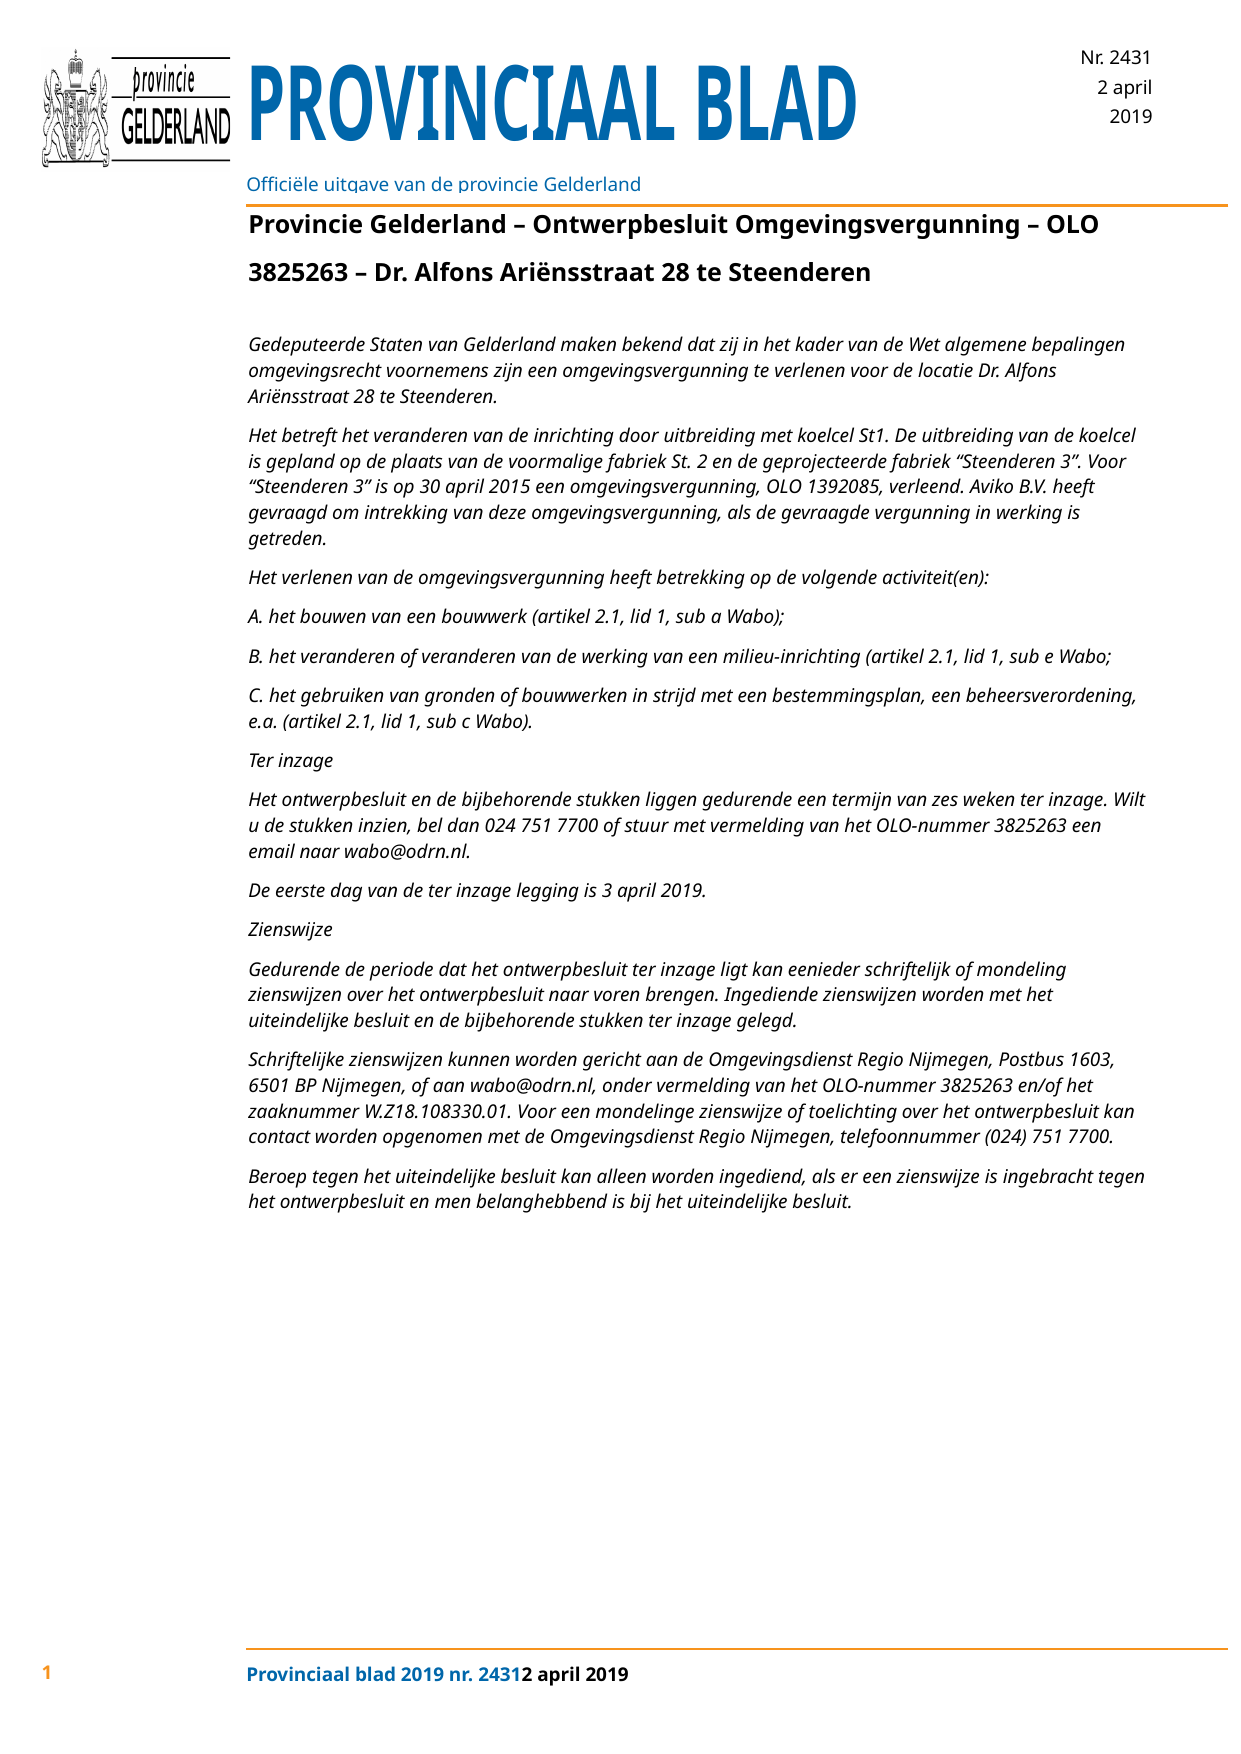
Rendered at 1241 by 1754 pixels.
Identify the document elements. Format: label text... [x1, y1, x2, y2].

text Zienswijze [248, 916, 1152, 942]
text De eerste dag van de ter inzage legging is 3 april 2019. [248, 877, 1152, 903]
text Provincie Gelderland – Ontwerpbesluit Omgevingsvergunning – OLO 3825263 – Dr. Alfons Ariënsstraat 28 te Steenderen [248, 207, 1152, 288]
text Gedeputeerde Staten van Gelderland maken bekend dat zij in het kader van de Wet algemene bepalingen omgevingsrecht voornemens zijn een omgevingsvergunning te verlenen voor de locatie Dr. Alfons Ariënsstraat 28 te Steenderen. [248, 331, 1152, 409]
text Beroep tegen het uiteindelijke besluit kan alleen worden ingediend, als er een zienswijze is ingebracht tegen het ontwerpbesluit en men belanghebbend is bij het uiteindelijke besluit. [248, 1163, 1152, 1214]
text Het ontwerpbesluit en de bijbehorende stukken liggen gedurende een termijn van zes weken ter inzage. Wilt u de stukken inzien, bel dan 024 751 7700 of stuur met vermelding van het OLO-nummer 3825263 een email naar wabo@odrn.nl. [248, 786, 1152, 864]
text B. het veranderen of veranderen van de werking van een milieu-inrichting (artikel 2.1, lid 1, sub e Wabo; [248, 643, 1152, 669]
text Ter inzage [248, 747, 1152, 773]
text Gedurende de periode dat het ontwerpbesluit ter inzage ligt kan eenieder schriftelijk of mondeling zienswijzen over het ontwerpbesluit naar voren brengen. Ingediende zienswijzen worden met het uiteindelijke besluit en de bijbehorende stukken ter inzage gelegd. [248, 956, 1152, 1033]
text C. het gebruiken van gronden of bouwwerken in strijd met een bestemmingsplan, een beheersverordening, e.a. (artikel 2.1, lid 1, sub c Wabo). [248, 682, 1152, 734]
text Schriftelijke zienswijzen kunnen worden gericht aan de Omgevingsdienst Regio Nijmegen, Postbus 1603, 6501 BP Nijmegen, of aan wabo@odrn.nl, onder vermelding van het OLO-nummer 3825263 en/of het zaaknummer W.Z18.108330.01. Voor een mondelinge zienswijze of toelichting over het ontwerpbesluit kan contact worden opgenomen met de Omgevingsdienst Regio Nijmegen, telefoonnummer (024) 751 7700. [248, 1046, 1152, 1149]
text Het verlenen van de omgevingsvergunning heeft betrekking op de volgende activiteit(en): [248, 564, 1152, 590]
text A. het bouwen van een bouwwerk (artikel 2.1, lid 1, sub a Wabo); [248, 604, 1152, 629]
picture [41, 47, 231, 172]
text Het betreft het veranderen van de inrichting door uitbreiding met koelcel St1. De uitbreiding van de koelcel is gepland op de plaats van de voormalige fabriek St. 2 en de geprojecteerde fabriek “Steenderen 3”. Voor “Steenderen 3” is op 30 april 2015 een omgevingsvergunning, OLO 1392085, verleend. Aviko B.V. heeft gevraagd om intrekking van deze omgevingsvergunning, als de gevraagde vergunning in werking is getreden. [248, 422, 1152, 551]
